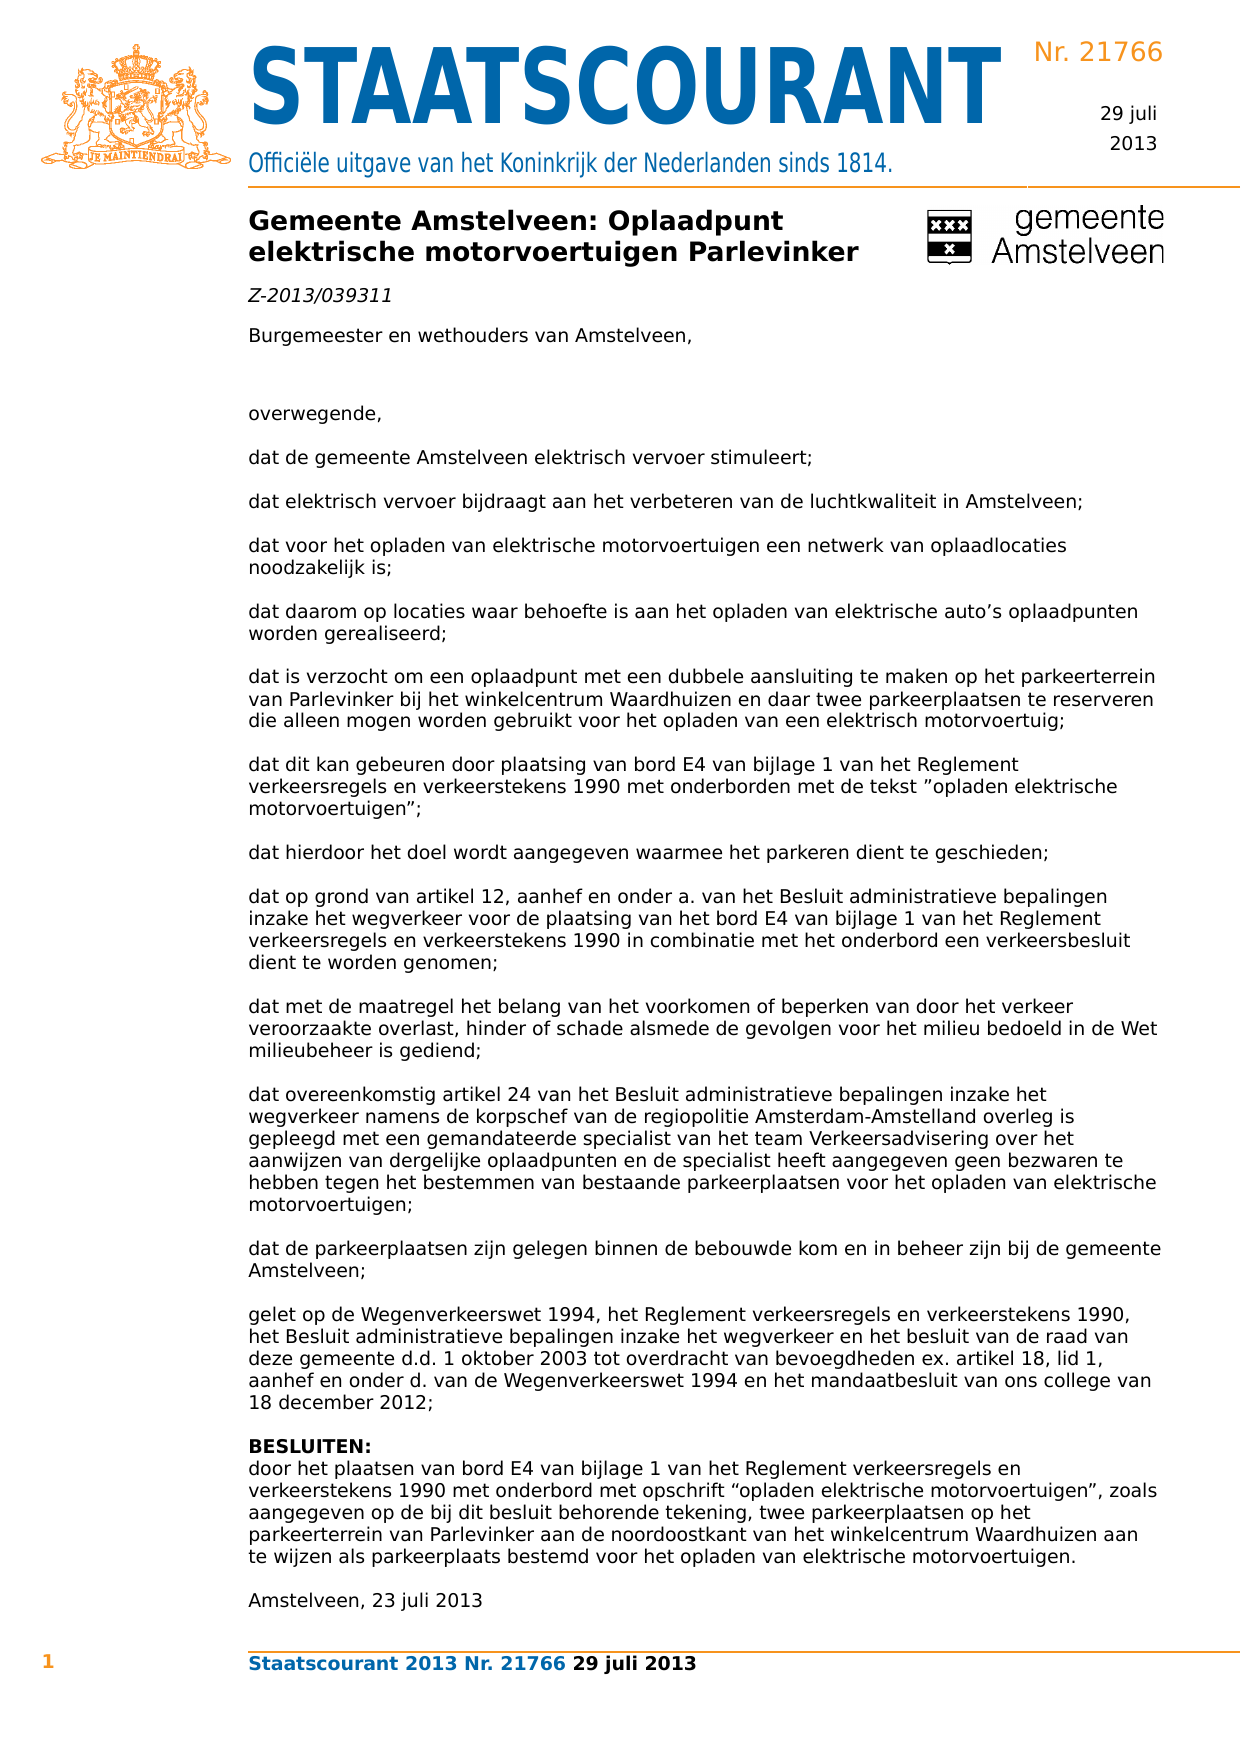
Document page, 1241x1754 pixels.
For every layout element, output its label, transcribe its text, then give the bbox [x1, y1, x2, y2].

subtitle Gemeente Amstelveen: Oplaadpunt elektrische motorvoertuigen Parlevinker [248, 206, 1163, 268]
text Amstelveen, 23 juli 2013 [248, 1589, 1163, 1612]
text dat elektrisch vervoer bijdraagt aan het verbeteren van de luchtkwaliteit in Amstelveen; [248, 491, 1163, 513]
text Burgemeester en wethouders van Amstelveen, [248, 325, 1163, 347]
text BESLUITEN: [248, 1436, 1163, 1458]
text dat dit kan gebeuren door plaatsing van bord E4 van bijlage 1 van het Reglement verkeersregels en verkeerstekens 1990 met onderborden met de tekst ”opladen elektrische motorvoertuigen”; [248, 754, 1163, 820]
picture [927, 205, 1164, 265]
text dat voor het opladen van elektrische motorvoertuigen een netwerk van oplaadlocaties noodzakelijk is; [248, 534, 1163, 578]
text dat op grond van artikel 12, aanhef en onder a. van het Besluit administratieve bepalingen inzake het wegverkeer voor de plaatsing van het bord E4 van bijlage 1 van het Reglement verkeersregels en verkeerstekens 1990 in combinatie met het onderbord een verkeersbesluit dient te worden genomen; [248, 886, 1163, 974]
text gelet op de Wegenverkeerswet 1994, het Reglement verkeersregels en verkeerstekens 1990, het Besluit administratieve bepalingen inzake het wegverkeer en het besluit van de raad van deze gemeente d.d. 1 oktober 2003 tot overdracht van bevoegdheden ex. artikel 18, lid 1, aanhef en onder d. van de Wegenverkeerswet 1994 en het mandaatbesluit van ons college van 18 december 2012; [248, 1304, 1163, 1414]
text door het plaatsen van bord E4 van bijlage 1 van het Reglement verkeersregels en verkeerstekens 1990 met onderbord met opschrift “opladen elektrische motorvoertuigen”, zoals aangegeven op de bij dit besluit behorende tekening, twee parkeerplaatsen op het parkeerterrein van Parlevinker aan de noordoostkant van het winkelcentrum Waardhuizen aan te wijzen als parkeerplaats bestemd voor het opladen van elektrische motorvoertuigen. [248, 1458, 1163, 1568]
text overwegende, [248, 403, 1163, 425]
text Z-2013/039311 [248, 285, 1163, 307]
text dat met de maatregel het belang van het voorkomen of beperken van door het verkeer veroorzaakte overlast, hinder of schade alsmede de gevolgen voor het milieu bedoeld in de Wet milieubeheer is gediend; [248, 996, 1163, 1062]
text dat daarom op locaties waar behoefte is aan het opladen van elektrische auto’s oplaadpunten worden gerealiseerd; [248, 601, 1163, 644]
text dat overeenkomstig artikel 24 van het Besluit administratieve bepalingen inzake het wegverkeer namens de korpschef van de regiopolitie Amsterdam-Amstelland overleg is gepleegd met een gemandateerde specialist van het team Verkeersadvisering over het aanwijzen van dergelijke oplaadpunten en de specialist heeft aangegeven geen bezwaren te hebben tegen het bestemmen van bestaande parkeerplaatsen voor het opladen van elektrische motorvoertuigen; [248, 1084, 1163, 1216]
text dat de parkeerplaatsen zijn gelegen binnen de bebouwde kom en in beheer zijn bij de gemeente Amstelveen; [248, 1238, 1163, 1282]
text dat is verzocht om een oplaadpunt met een dubbele aansluiting te maken op het parkeerterrein van Parlevinker bij het winkelcentrum Waardhuizen en daar twee parkeerplaatsen te reserveren die alleen mogen worden gebruikt voor het opladen van een elektrisch motorvoertuig; [248, 666, 1163, 732]
text dat de gemeente Amstelveen elektrisch vervoer stimuleert; [248, 447, 1163, 469]
picture [41, 44, 231, 169]
text dat hierdoor het doel wordt aangegeven waarmee het parkeren dient te geschieden; [248, 842, 1163, 864]
